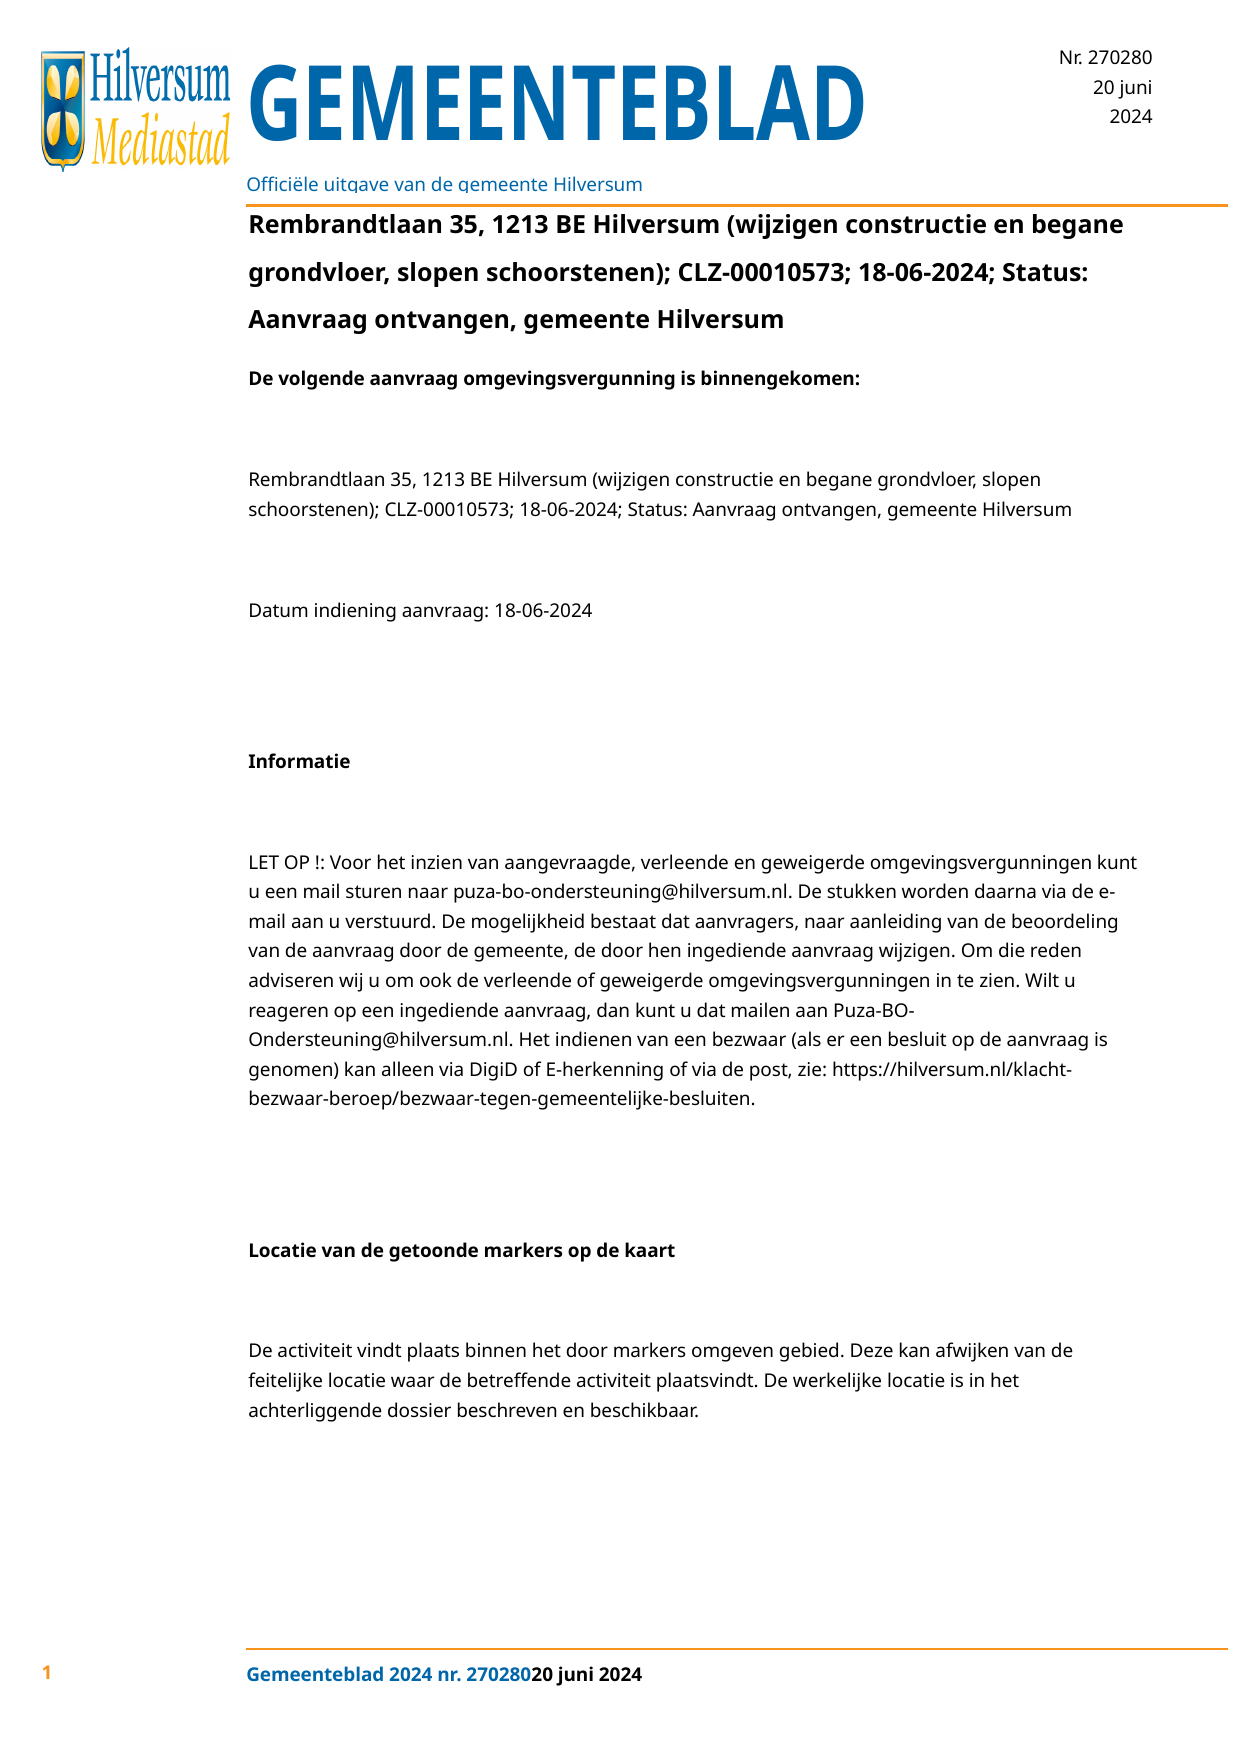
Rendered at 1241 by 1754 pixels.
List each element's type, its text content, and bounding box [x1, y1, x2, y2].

text LET OP !: Voor het inzien van aangevraagde, verleende en geweigerde omgevingsvergunningen kunt u een mail sturen naar puza-bo-ondersteuning@hilversum.nl. De stukken worden daarna via de e-mail aan u verstuurd. De mogelijkheid bestaat dat aanvragers, naar aanleiding van de beoordeling van de aanvraag door de gemeente, de door hen ingediende aanvraag wijzigen. Om die reden adviseren wij u om ook de verleende of geweigerde omgevingsvergunningen in te zien. Wilt u reageren op een ingediende aanvraag, dan kunt u dat mailen aan Puza-BO-Ondersteuning@hilversum.nl. Het indienen van een bezwaar (als er een besluit op de aanvraag is genomen) kan alleen via DigiD of E-herkenning of via de post, zie: https://hilversum.nl/klacht-bezwaar-beroep/bezwaar-tegen-gemeentelijke-besluiten. [248, 849, 1152, 1111]
text Locatie van de getoonde markers op de kaart [248, 1237, 1152, 1262]
text Datum indiening aanvraag: 18-06-2024 [248, 597, 1152, 622]
text De volgende aanvraag omgevingsvergunning is binnengekomen: [248, 366, 1152, 391]
text Rembrandtlaan 35, 1213 BE Hilversum (wijzigen constructie en begane grondvloer, slopen schoorstenen); CLZ-00010573; 18-06-2024; Status: Aanvraag ontvangen, gemeente Hilversum [248, 207, 1152, 336]
text Rembrandtlaan 35, 1213 BE Hilversum (wijzigen constructie en begane grondvloer, slopen schoorstenen); CLZ-00010573; 18-06-2024; Status: Aanvraag ontvangen, gemeente Hilversum [248, 466, 1152, 522]
text Informatie [248, 748, 1152, 774]
picture [41, 47, 231, 172]
text De activiteit vindt plaats binnen het door markers omgeven gebied. Deze kan afwijken van de feitelijke locatie waar de betreffende activiteit plaatsvindt. De werkelijke locatie is in het achterliggende dossier beschreven en beschikbaar. [248, 1338, 1152, 1422]
